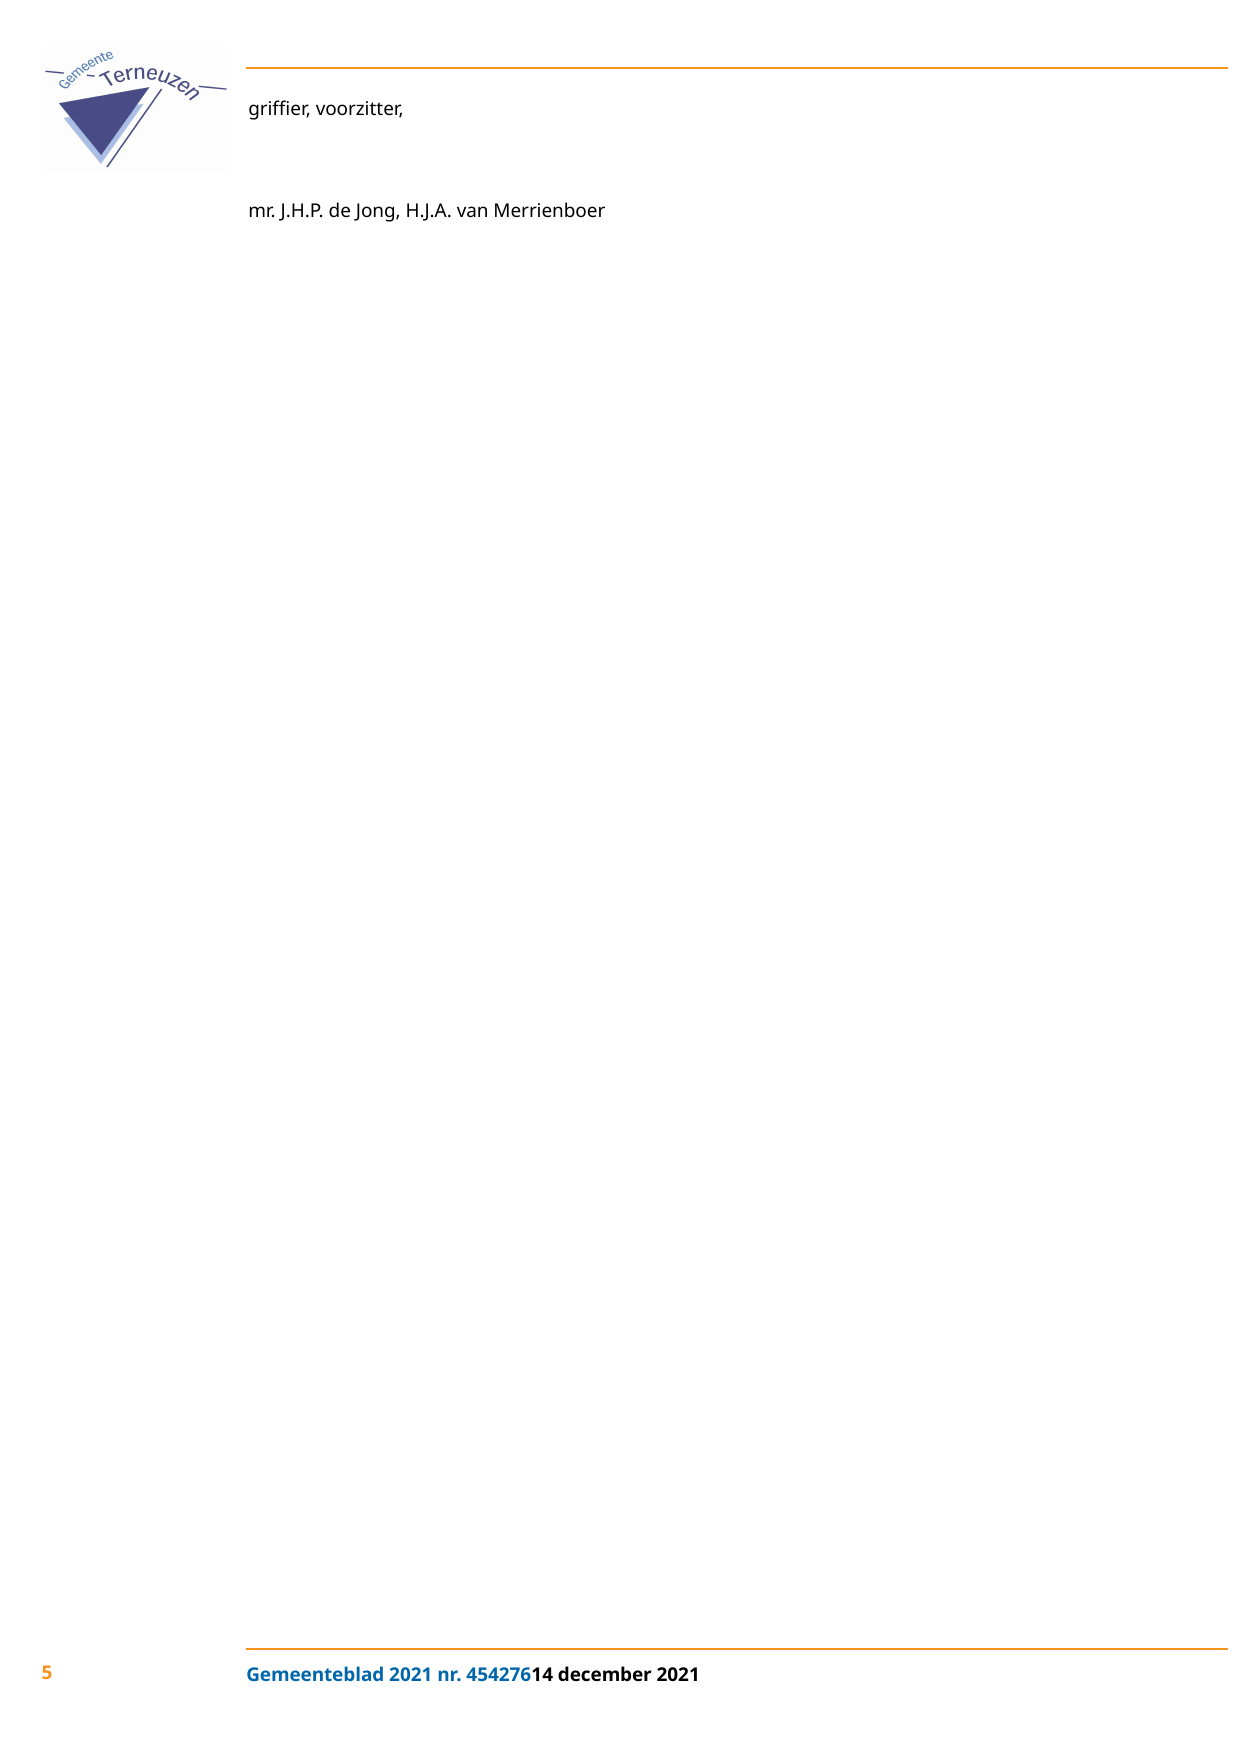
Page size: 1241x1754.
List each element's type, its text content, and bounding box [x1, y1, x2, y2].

text mr. J.H.P. de Jong, H.J.A. van Merrienboer [248, 198, 1152, 223]
picture [41, 47, 231, 172]
text griffier, voorzitter, [248, 95, 1152, 121]
